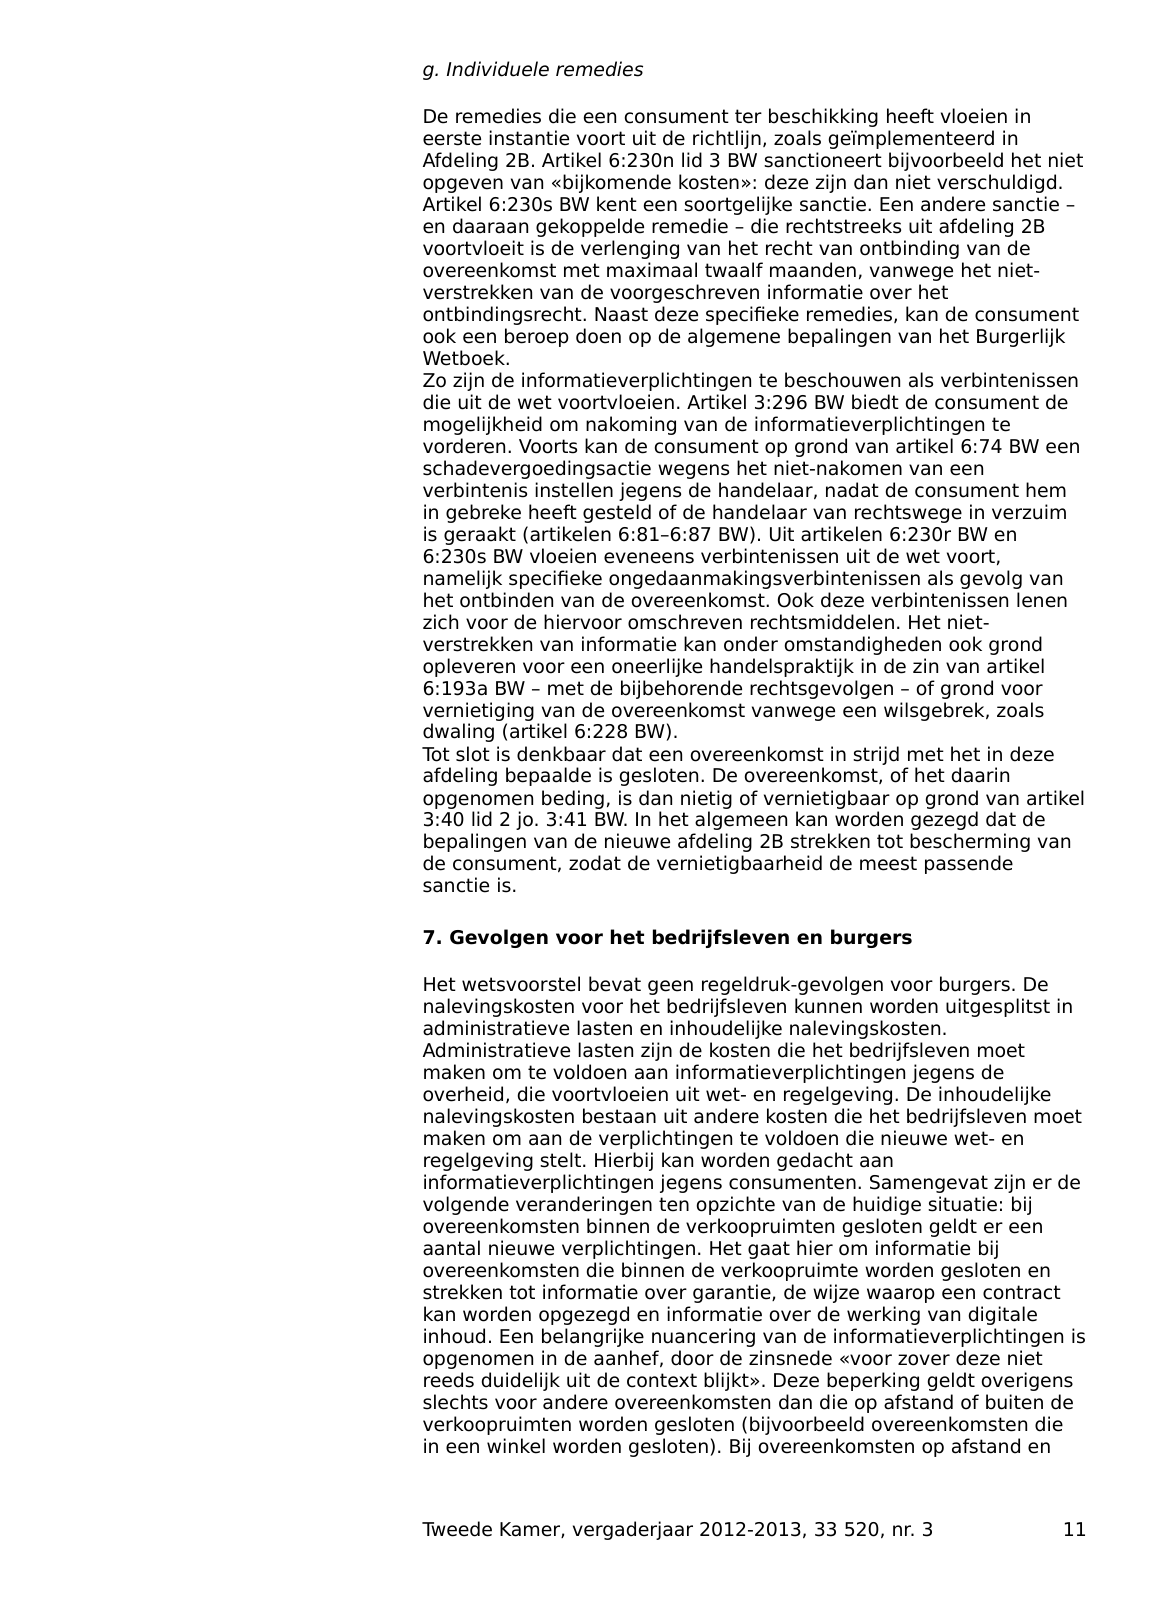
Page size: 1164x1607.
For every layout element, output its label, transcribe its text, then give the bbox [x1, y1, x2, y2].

text Zo zijn de informatieverplichtingen te beschouwen als verbintenissen die uit de wet voortvloeien. Artikel 3:296 BW biedt de consument de mogelijkheid om nakoming van de informatieverplichtingen te vorderen. Voorts kan de consument op grond van artikel 6:74 BW een schadevergoedingsactie wegens het niet-nakomen van een verbintenis instellen jegens de handelaar, nadat de consument hem in gebreke heeft gesteld of de handelaar van rechtswege in verzuim is geraakt (artikelen 6:81–6:87 BW). Uit artikelen 6:230r BW en 6:230s BW vloeien eveneens verbintenissen uit de wet voort, namelijk specifieke ongedaanmakingsverbintenissen als gevolg van het ontbinden van de overeenkomst. Ook deze verbintenissen lenen zich voor de hiervoor omschreven rechtsmiddelen. Het niet-verstrekken van informatie kan onder omstandigheden ook grond opleveren voor een oneerlijke handelspraktijk in de zin van artikel 6:193a BW – met de bijbehorende rechtsgevolgen – of grond voor vernietiging van de overeenkomst vanwege een wilsgebrek, zoals dwaling (artikel 6:228 BW). [422, 370, 1087, 743]
text Tot slot is denkbaar dat een overeenkomst in strijd met het in deze afdeling bepaalde is gesloten. De overeenkomst, of het daarin opgenomen beding, is dan nietig of vernietigbaar op grond van artikel 3:40 lid 2 jo. 3:41 BW. In het algemeen kan worden gezegd dat de bepalingen van de nieuwe afdeling 2B strekken tot bescherming van de consument, zodat de vernietigbaarheid de meest passende sanctie is. [422, 743, 1087, 897]
subtitle 7. Gevolgen voor het bedrijfsleven en burgers [422, 927, 1087, 949]
subtitle g. Individuele remedies [422, 59, 1087, 81]
text Het wetsvoorstel bevat geen regeldruk-gevolgen voor burgers. De nalevingskosten voor het bedrijfsleven kunnen worden uitgesplitst in administratieve lasten en inhoudelijke nalevingskosten. Administratieve lasten zijn de kosten die het bedrijfsleven moet maken om te voldoen aan informatieverplichtingen jegens de overheid, die voortvloeien uit wet- en regelgeving. De inhoudelijke nalevingskosten bestaan uit andere kosten die het bedrijfsleven moet maken om aan de verplichtingen te voldoen die nieuwe wet- en regelgeving stelt. Hierbij kan worden gedacht aan informatieverplichtingen jegens consumenten. Samengevat zijn er de volgende veranderingen ten opzichte van de huidige situatie: bij overeenkomsten binnen de verkoopruimten gesloten geldt er een aantal nieuwe verplichtingen. Het gaat hier om informatie bij overeenkomsten die binnen de verkoopruimte worden gesloten en strekken tot informatie over garantie, de wijze waarop een contract kan worden opgezegd en informatie over de werking van digitale inhoud. Een belangrijke nuancering van de informatieverplichtingen is opgenomen in de aanhef, door de zinsnede «voor zover deze niet reeds duidelijk uit de context blijkt». Deze beperking geldt overigens slechts voor andere overeenkomsten dan die op afstand of buiten de verkoopruimten worden gesloten (bijvoorbeeld overeenkomsten die in een winkel worden gesloten). Bij overeenkomsten op afstand en [422, 974, 1087, 1458]
text De remedies die een consument ter beschikking heeft vloeien in eerste instantie voort uit de richtlijn, zoals geïmplementeerd in Afdeling 2B. Artikel 6:230n lid 3 BW sanctioneert bijvoorbeeld het niet opgeven van «bijkomende kosten»: deze zijn dan niet verschuldigd. Artikel 6:230s BW kent een soortgelijke sanctie. Een andere sanctie – en daaraan gekoppelde remedie – die rechtstreeks uit afdeling 2B voortvloeit is de verlenging van het recht van ontbinding van de overeenkomst met maximaal twaalf maanden, vanwege het niet-verstrekken van de voorgeschreven informatie over het ontbindingsrecht. Naast deze specifieke remedies, kan de consument ook een beroep doen op de algemene bepalingen van het Burgerlijk Wetboek. [422, 106, 1087, 370]
